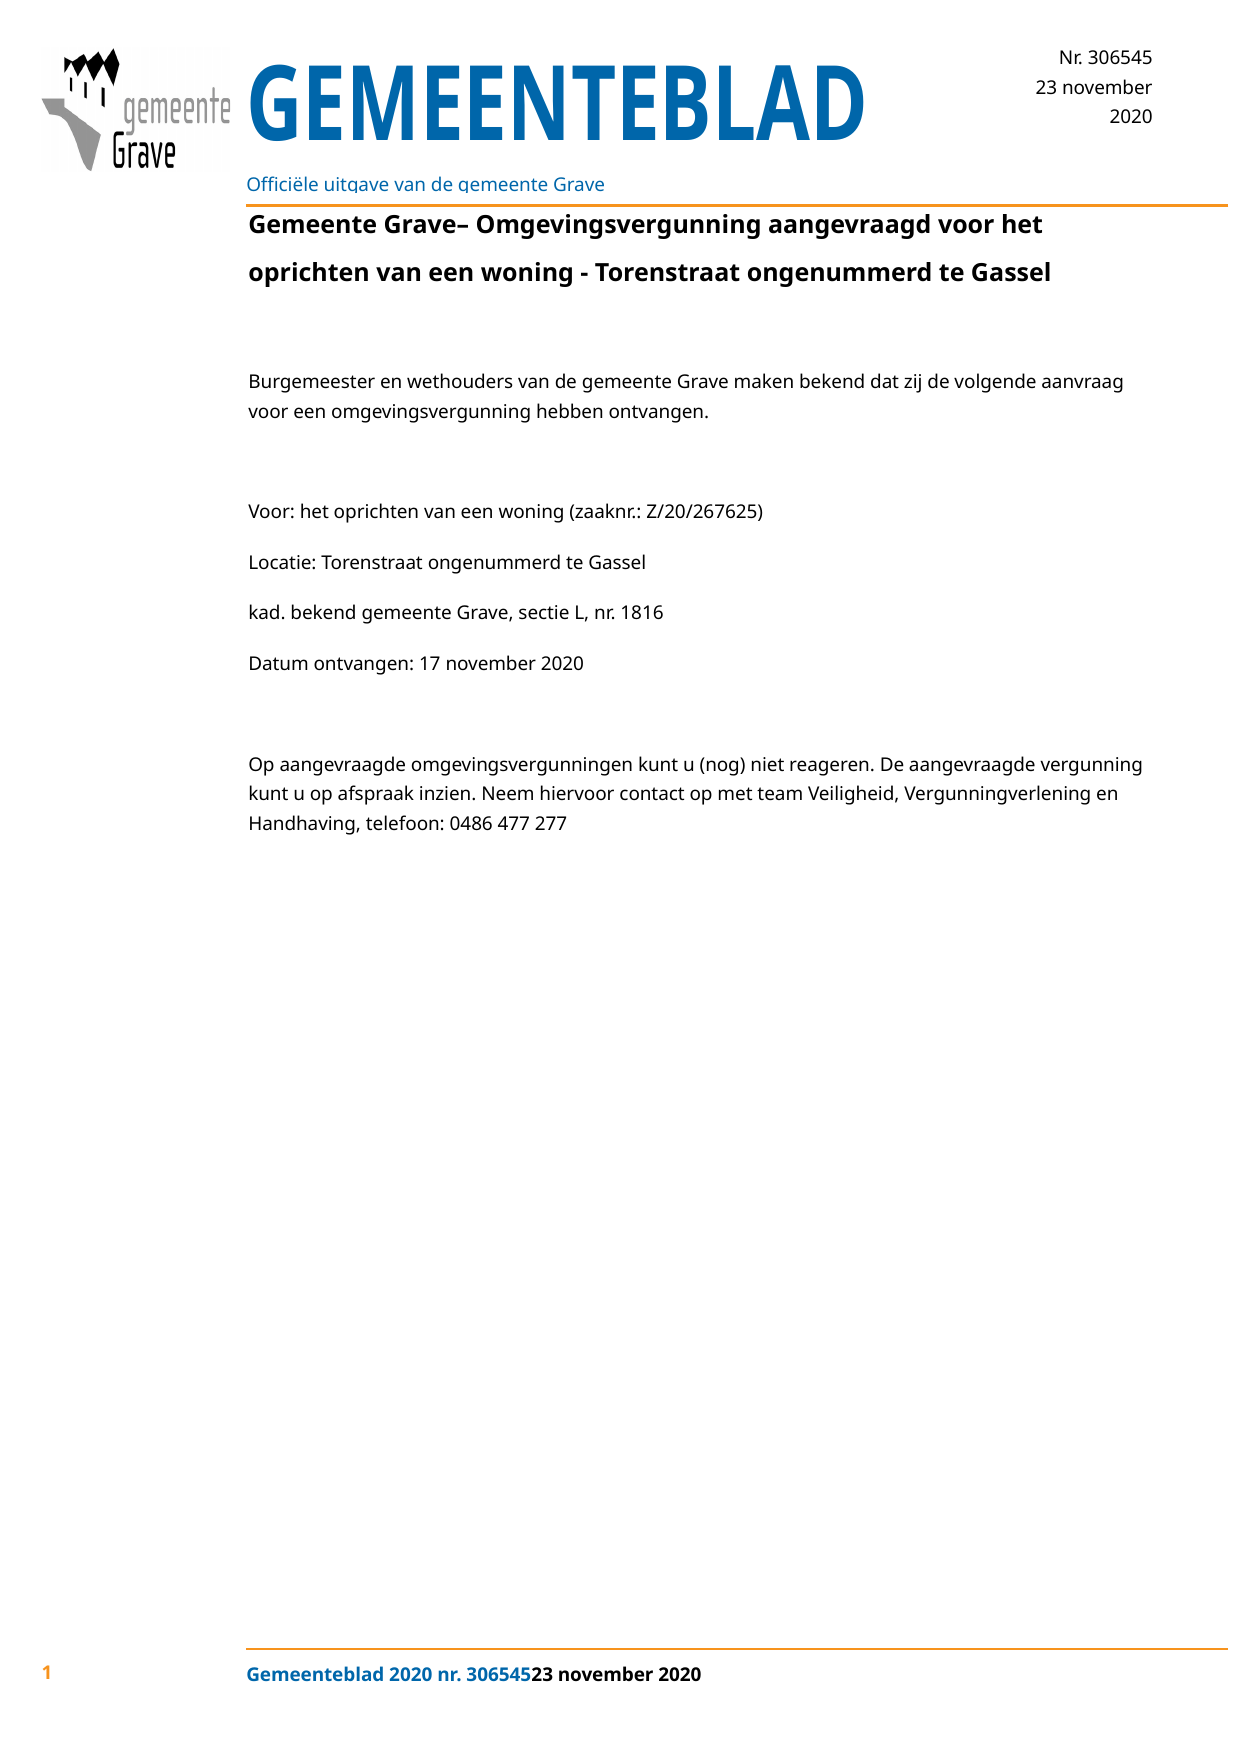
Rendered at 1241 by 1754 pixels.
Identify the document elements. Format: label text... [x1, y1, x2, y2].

text kad. bekend gemeente Grave, sectie L, nr. 1816 [248, 599, 1152, 625]
text Locatie: Torenstraat ongenummerd te Gassel [248, 549, 1152, 575]
picture [41, 47, 231, 172]
text Op aangevraagde omgevingsvergunningen kunt u (nog) niet reageren. De aangevraagde vergunning kunt u op afspraak inzien. Neem hiervoor contact op met team Veiligheid, Vergunningverlening en Handhaving, telefoon: 0486 477 277 [248, 751, 1152, 836]
text Voor: het oprichten van een woning (zaaknr.: Z/20/267625) [248, 499, 1152, 524]
text Burgemeester en wethouders van de gemeente Grave maken bekend dat zij de volgende aanvraag voor een omgevingsvergunning hebben ontvangen. [248, 368, 1152, 424]
text Gemeente Grave– Omgevingsvergunning aangevraagd voor het oprichten van een woning - Torenstraat ongenummerd te Gassel [248, 207, 1152, 288]
text Datum ontvangen: 17 november 2020 [248, 650, 1152, 676]
